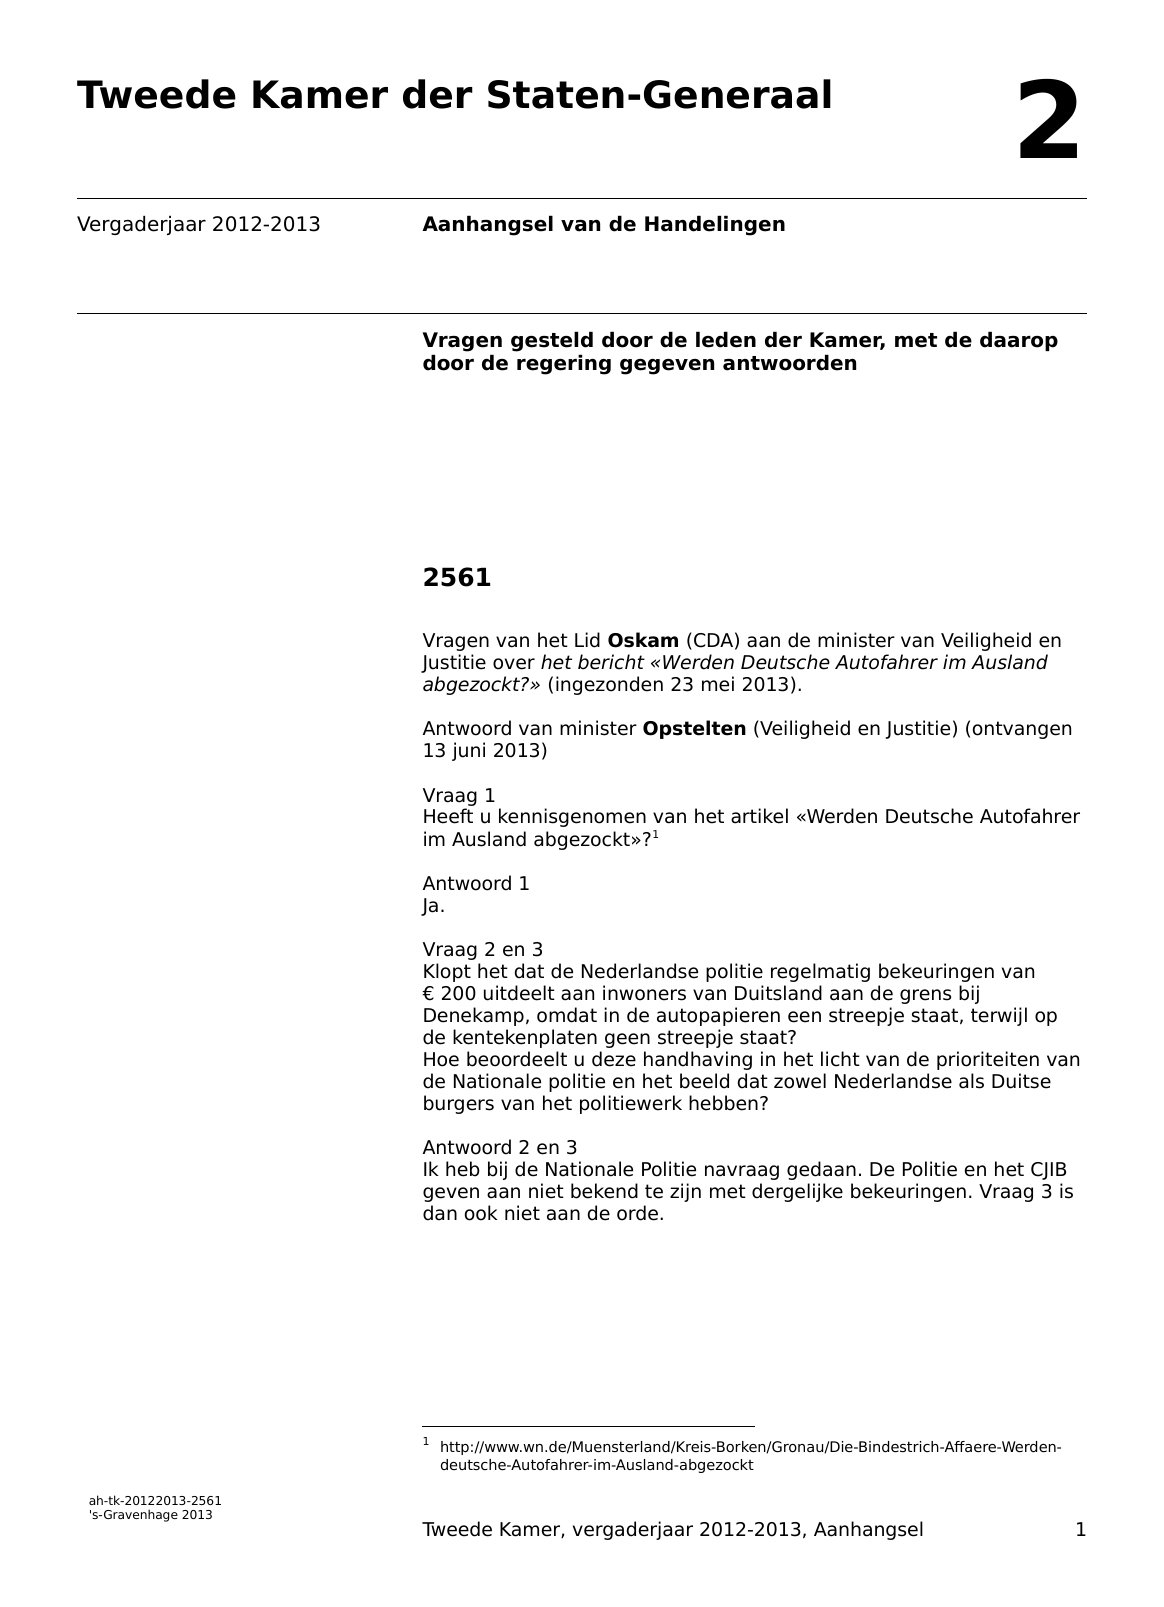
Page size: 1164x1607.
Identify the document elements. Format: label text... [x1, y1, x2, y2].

text 's-Gravenhage 2013 [88, 1508, 323, 1522]
text Hoe beoordeelt u deze handhaving in het licht van de prioriteiten van de Nationale politie en het beeld dat zowel Nederlandse als Duitse burgers van het politiewerk hebben? [422, 1049, 1087, 1114]
table_cell Aanhangsel van de Handelingen [422, 199, 1087, 313]
table_header 2 [886, 59, 1087, 198]
text Heeft u kennisgenomen van het artikel «Werden Deutsche Autofahrer im Ausland abgezockt»? [422, 806, 1087, 850]
text Antwoord 1 [422, 873, 1087, 894]
text Antwoord van minister Opstelten (Veiligheid en Justitie) (ontvangen 13 juni 2013) [422, 718, 1087, 762]
text Antwoord 2 en 3 [422, 1137, 1087, 1159]
text Ik heb bij de Nationale Politie navraag gedaan. De Politie en het CJIB geven aan niet bekend te zijn met dergelijke bekeuringen. Vraag 3 is dan ook niet aan de orde. [422, 1159, 1087, 1225]
text ah-tk-20122013-2561 [88, 1494, 323, 1508]
table_cell Vragen gesteld door de leden der Kamer, met de daarop door de regering gegeven antwoorden [422, 314, 1087, 375]
text Ja. [422, 894, 1087, 917]
table_cell Vergaderjaar 2012-2013 [77, 199, 422, 313]
table_header Tweede Kamer der Staten-Generaal [77, 59, 886, 198]
text Klopt het dat de Nederlandse politie regelmatig bekeuringen van € 200 uitdeelt aan inwoners van Duitsland aan de grens bij Denekamp, omdat in de autopapieren een streepje staat, terwijl op de kentekenplaten geen streepje staat? [422, 961, 1087, 1049]
text Vragen van het Lid Oskam (CDA) aan de minister van Veiligheid en Justitie over het bericht «Werden Deutsche Autofahrer im Ausland abgezockt?» (ingezonden 23 mei 2013). [422, 630, 1087, 696]
text Vraag 2 en 3 [422, 939, 1087, 961]
table_cell [77, 314, 422, 375]
text http://www.wn.de/Muensterland/Kreis-Borken/Gronau/Die-Bindestrich-Affaere-Werden-deutsche-Autofahrer-im-Ausland-abgezockt [422, 1435, 1087, 1474]
text 2561 [422, 563, 1087, 592]
text Vraag 1 [422, 784, 1087, 806]
